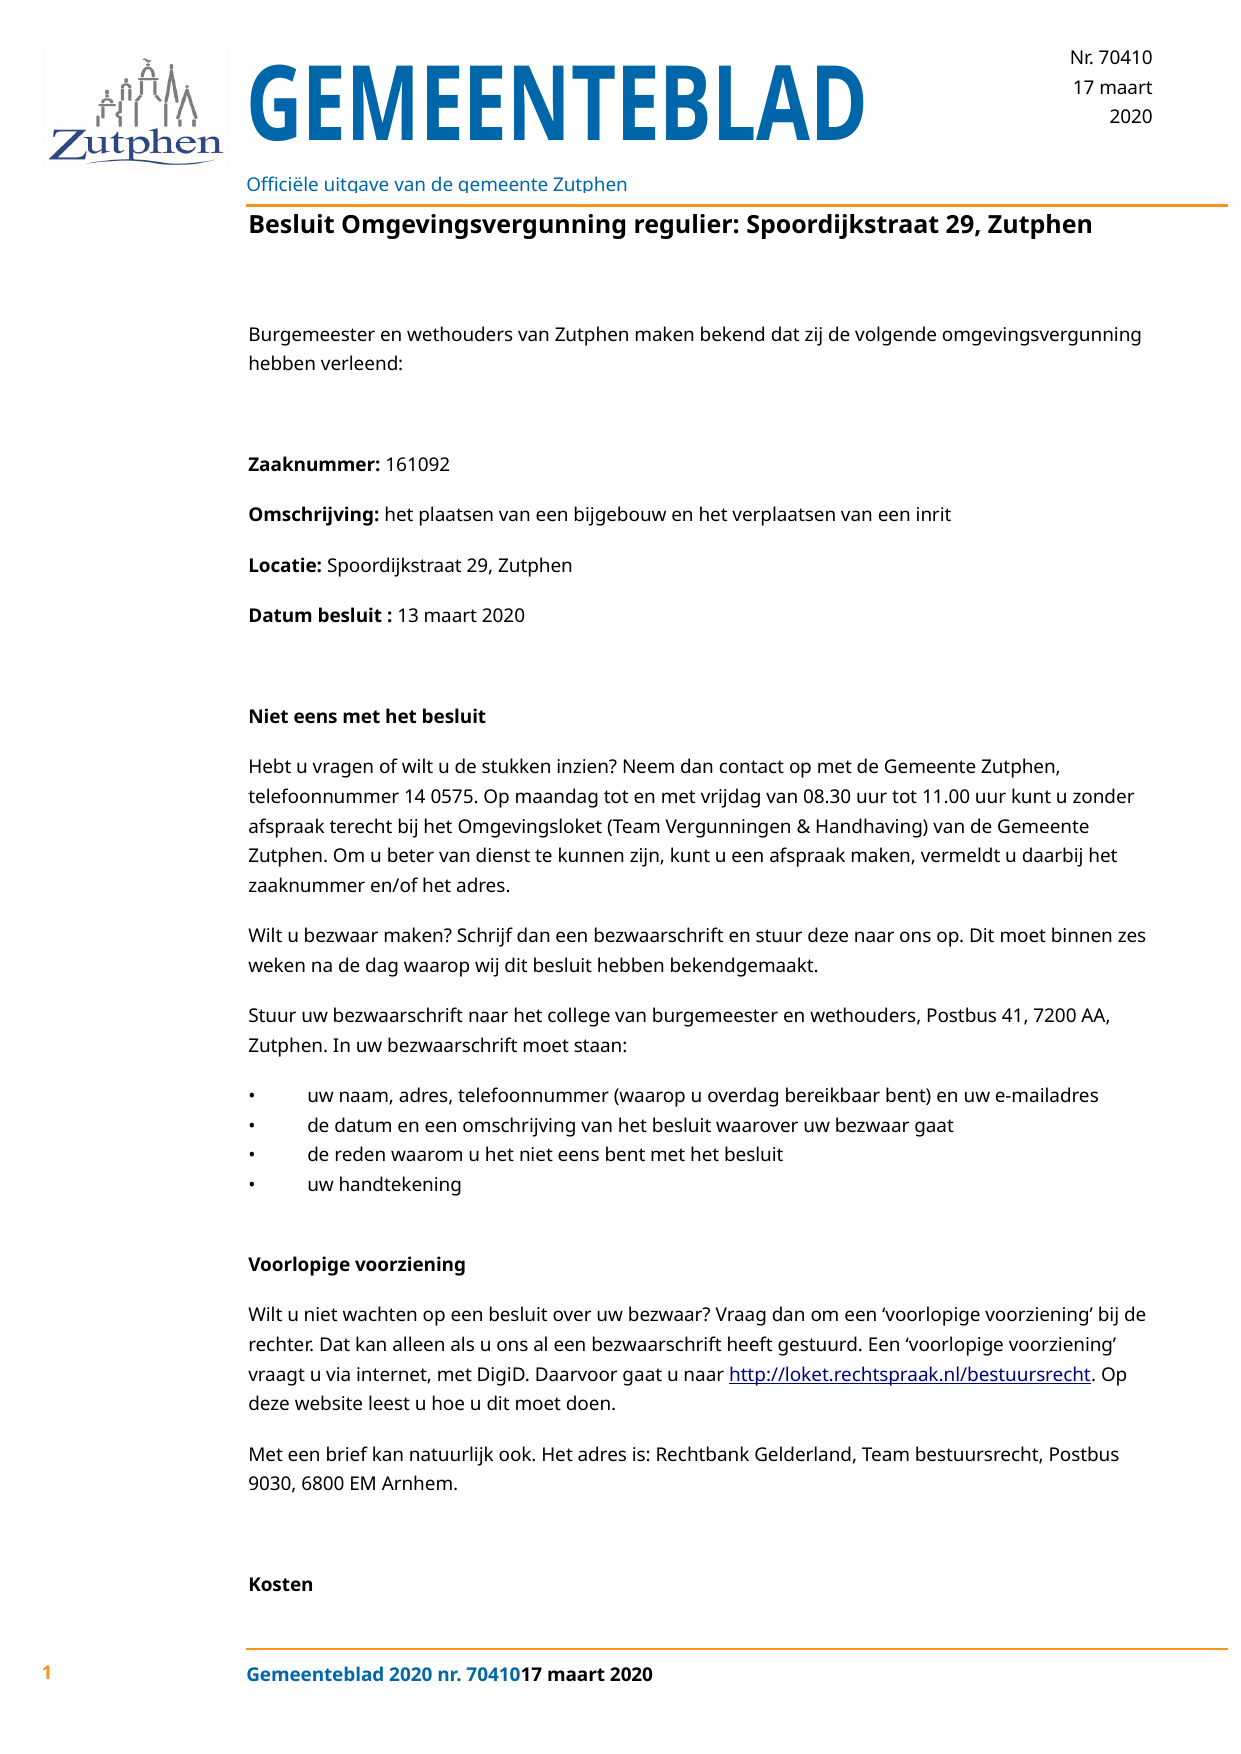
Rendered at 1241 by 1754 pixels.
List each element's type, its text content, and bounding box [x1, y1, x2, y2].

list uw naam, adres, telefoonnummer (waarop u overdag bereikbaar bent) en uw e-mailadres [248, 1082, 1152, 1108]
text Wilt u niet wachten op een besluit over uw bezwaar? Vraag dan om een ‘voorlopige voorziening’ bij de rechter. Dat kan alleen als u ons al een bezwaarschrift heeft gestuurd. Een ‘voorlopige voorziening’ vraagt u via internet, met DigiD. Daarvoor gaat u naar http://loket.rechtspraak.nl/bestuursrecht. Op deze website leest u hoe u dit moet doen. [248, 1302, 1152, 1416]
text Wilt u bezwaar maken? Schrijf dan een bezwaarschrift en stuur deze naar ons op. Dit moet binnen zes weken na de dag waarop wij dit besluit hebben bekendgemaakt. [248, 922, 1152, 978]
text Met een brief kan natuurlijk ook. Het adres is: Rechtbank Gelderland, Team bestuursrecht, Postbus 9030, 6800 EM Arnhem. [248, 1441, 1152, 1496]
text Kosten [248, 1571, 1152, 1597]
text Niet eens met het besluit [248, 703, 1152, 729]
text Burgemeester en wethouders van Zutphen maken bekend dat zij de volgende omgevingsvergunning hebben verleend: [248, 321, 1152, 376]
text Datum besluit : 13 maart 2020 [248, 602, 1152, 628]
text Locatie: Spoordijkstraat 29, Zutphen [248, 552, 1152, 578]
text Hebt u vragen of wilt u de stukken inzien? Neem dan contact op met de Gemeente Zutphen, telefoonnummer 14 0575. Op maandag tot en met vrijdag van 08.30 uur tot 11.00 uur kunt u zonder afspraak terecht bij het Omgevingsloket (Team Vergunningen & Handhaving) van de Gemeente Zutphen. Om u beter van dienst te kunnen zijn, kunt u een afspraak maken, vermeldt u daarbij het zaaknummer en/of het adres. [248, 754, 1152, 898]
text Stuur uw bezwaarschrift naar het college van burgemeester en wethouders, Postbus 41, 7200 AA, Zutphen. In uw bezwaarschrift moet staan: [248, 1002, 1152, 1058]
picture [41, 47, 231, 172]
text Zaaknummer: 161092 [248, 451, 1152, 477]
text Voorlopige voorziening [248, 1251, 1152, 1277]
list de reden waarom u het niet eens bent met het besluit [248, 1142, 1152, 1167]
text Besluit Omgevingsvergunning regulier: Spoordijkstraat 29, Zutphen [248, 207, 1152, 241]
list uw handtekening [248, 1171, 1152, 1197]
text Omschrijving: het plaatsen van een bijgebouw en het verplaatsen van een inrit [248, 502, 1152, 527]
list de datum en een omschrijving van het besluit waarover uw bezwaar gaat [248, 1112, 1152, 1138]
